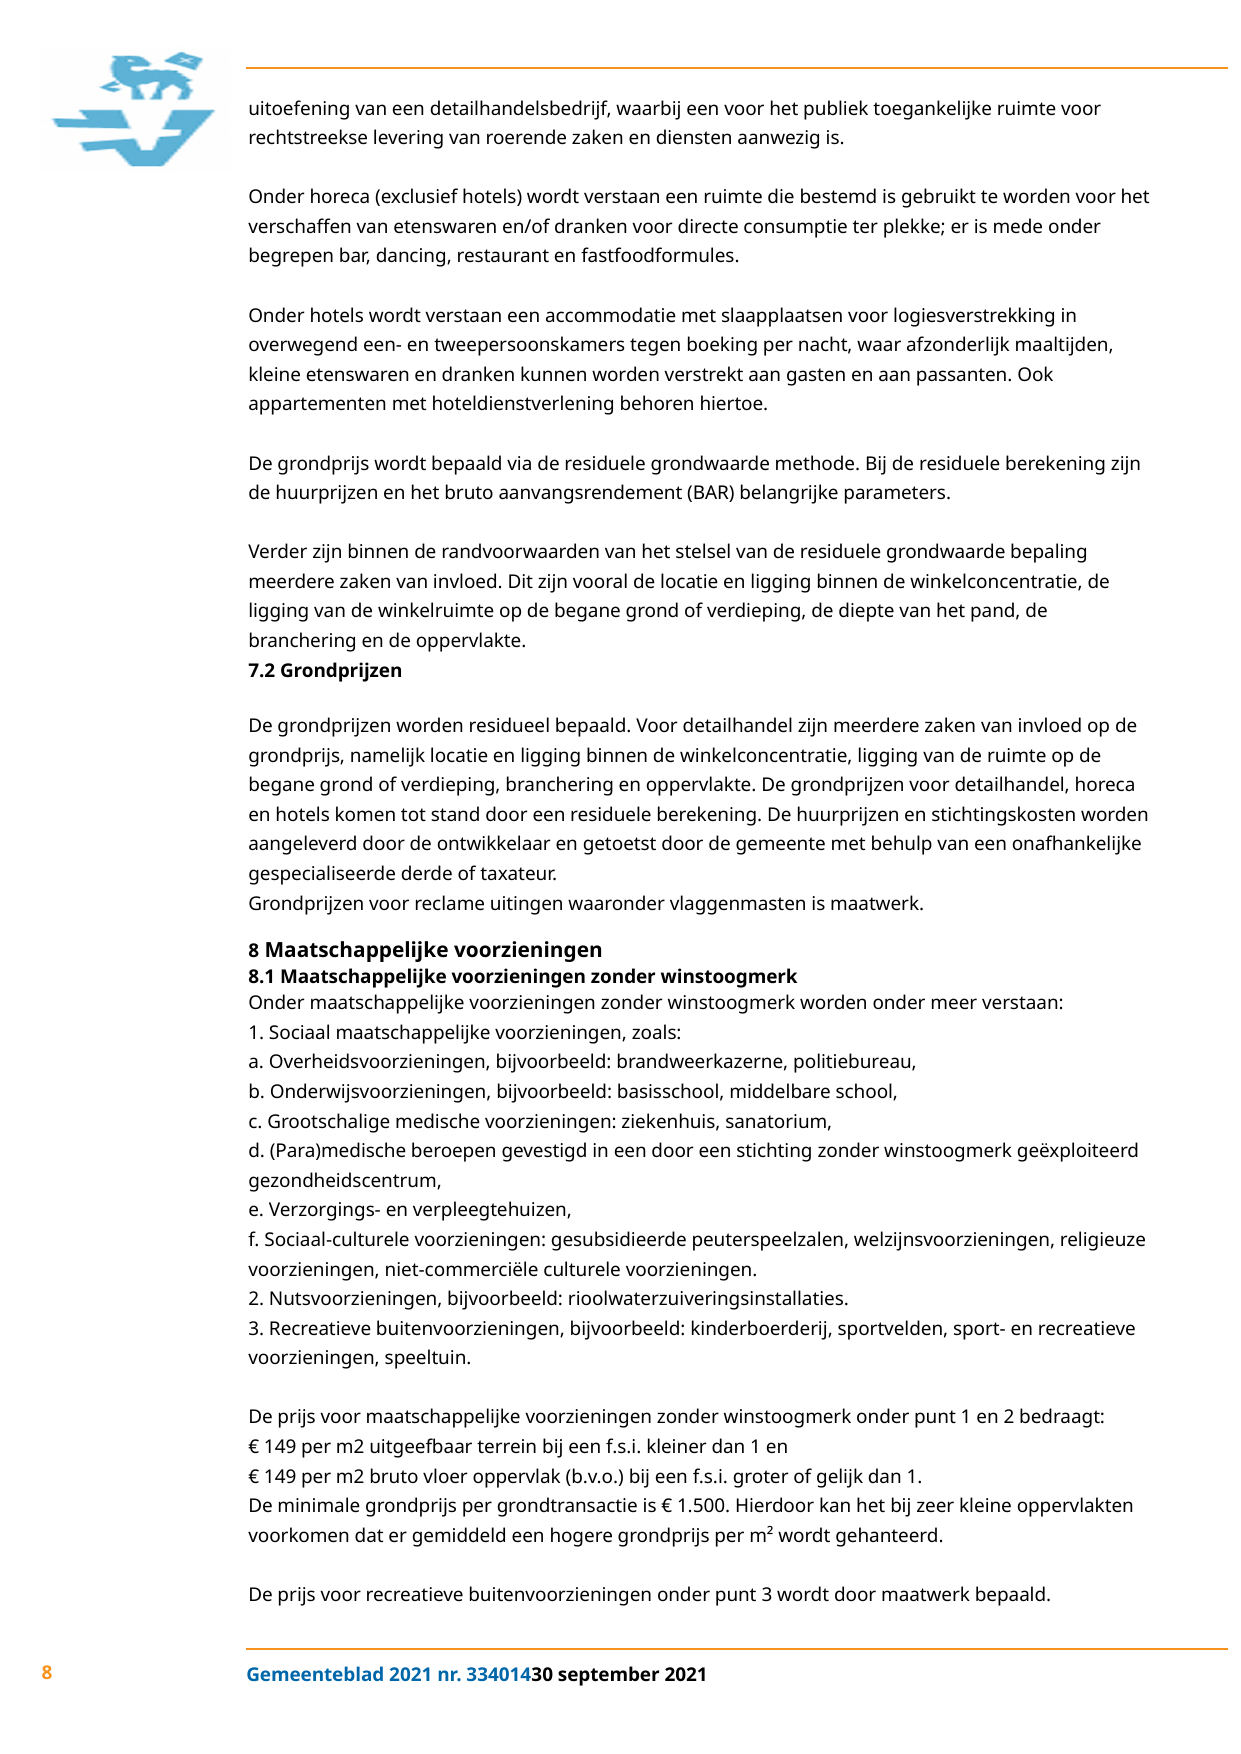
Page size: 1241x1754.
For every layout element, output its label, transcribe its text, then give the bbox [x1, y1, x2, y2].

text 2. Nutsvoorzieningen, bijvoorbeeld: rioolwaterzuiveringsinstallaties. [248, 1285, 1152, 1311]
text Onder hotels wordt verstaan een accommodatie met slaapplaatsen voor logiesverstrekking in overwegend een- en tweepersoonskamers tegen boeking per nacht, waar afzonderlijk maaltijden, kleine etenswaren en dranken kunnen worden verstrekt aan gasten en aan passanten. Ook appartementen met hoteldienstverlening behoren hiertoe. [248, 302, 1152, 416]
text € 149 per m2 bruto vloer oppervlak (b.v.o.) bij een f.s.i. groter of gelijk dan 1. [248, 1463, 1152, 1488]
text 7.2 Grondprijzen [248, 657, 1152, 683]
text f. Sociaal-culturele voorzieningen: gesubsidieerde peuterspeelzalen, welzijnsvoorzieningen, religieuze voorzieningen, niet-commerciële culturele voorzieningen. [248, 1226, 1152, 1281]
text De grondprijzen worden residueel bepaald. Voor detailhandel zijn meerdere zaken van invloed op de grondprijs, namelijk locatie en ligging binnen de winkelconcentratie, ligging van de ruimte op de begane grond of verdieping, branchering en oppervlakte. De grondprijzen voor detailhandel, horeca en hotels komen tot stand door een residuele berekening. De huurprijzen en stichtingskosten worden aangeleverd door de ontwikkelaar en getoetst door de gemeente met behulp van een onafhankelijke gespecialiseerde derde of taxateur. [248, 712, 1152, 886]
text De prijs voor maatschappelijke voorzieningen zonder winstoogmerk onder punt 1 en 2 bedraagt: [248, 1404, 1152, 1429]
text c. Grootschalige medische voorzieningen: ziekenhuis, sanatorium, [248, 1108, 1152, 1133]
text b. Onderwijsvoorzieningen, bijvoorbeeld: basisschool, middelbare school, [248, 1078, 1152, 1104]
text De minimale grondprijs per grondtransactie is € 1.500. Hierdoor kan het bij zeer kleine oppervlakten voorkomen dat er gemiddeld een hogere grondprijs per m² wordt gehanteerd. [248, 1492, 1152, 1548]
text uitoefening van een detailhandelsbedrijf, waarbij een voor het publiek toegankelijke ruimte voor rechtstreekse levering van roerende zaken en diensten aanwezig is. [248, 95, 1152, 150]
text 8.1 Maatschappelijke voorzieningen zonder winstoogmerk [248, 964, 1152, 989]
picture [41, 47, 231, 172]
text 1. Sociaal maatschappelijke voorzieningen, zoals: [248, 1019, 1152, 1045]
text € 149 per m2 uitgeefbaar terrein bij een f.s.i. kleiner dan 1 en [248, 1433, 1152, 1459]
text 8 Maatschappelijke voorzieningen [248, 935, 1152, 964]
text Grondprijzen voor reclame uitingen waaronder vlaggenmasten is maatwerk. [248, 890, 1152, 915]
text Onder maatschappelijke voorzieningen zonder winstoogmerk worden onder meer verstaan: [248, 989, 1152, 1015]
text De grondprijs wordt bepaald via de residuele grondwaarde methode. Bij de residuele berekening zijn de huurprijzen en het bruto aanvangsrendement (BAR) belangrijke parameters. [248, 450, 1152, 505]
text Onder horeca (exclusief hotels) wordt verstaan een ruimte die bestemd is gebruikt te worden voor het verschaffen van etenswaren en/of dranken voor directe consumptie ter plekke; er is mede onder begrepen bar, dancing, restaurant en fastfoodformules. [248, 183, 1152, 268]
text a. Overheidsvoorzieningen, bijvoorbeeld: brandweerkazerne, politiebureau, [248, 1049, 1152, 1074]
text e. Verzorgings- en verpleegtehuizen, [248, 1197, 1152, 1222]
text Verder zijn binnen de randvoorwaarden van het stelsel van de residuele grondwaarde bepaling meerdere zaken van invloed. Dit zijn vooral de locatie en ligging binnen de winkelconcentratie, de ligging van de winkelruimte op de begane grond of verdieping, de diepte van het pand, de branchering en de oppervlakte. [248, 538, 1152, 653]
text 3. Recreatieve buitenvoorzieningen, bijvoorbeeld: kinderboerderij, sportvelden, sport- en recreatieve voorzieningen, speeltuin. [248, 1315, 1152, 1370]
text De prijs voor recreatieve buitenvoorzieningen onder punt 3 wordt door maatwerk bepaald. [248, 1581, 1152, 1607]
text d. (Para)medische beroepen gevestigd in een door een stichting zonder winstoogmerk geëxploiteerd gezondheidscentrum, [248, 1137, 1152, 1193]
